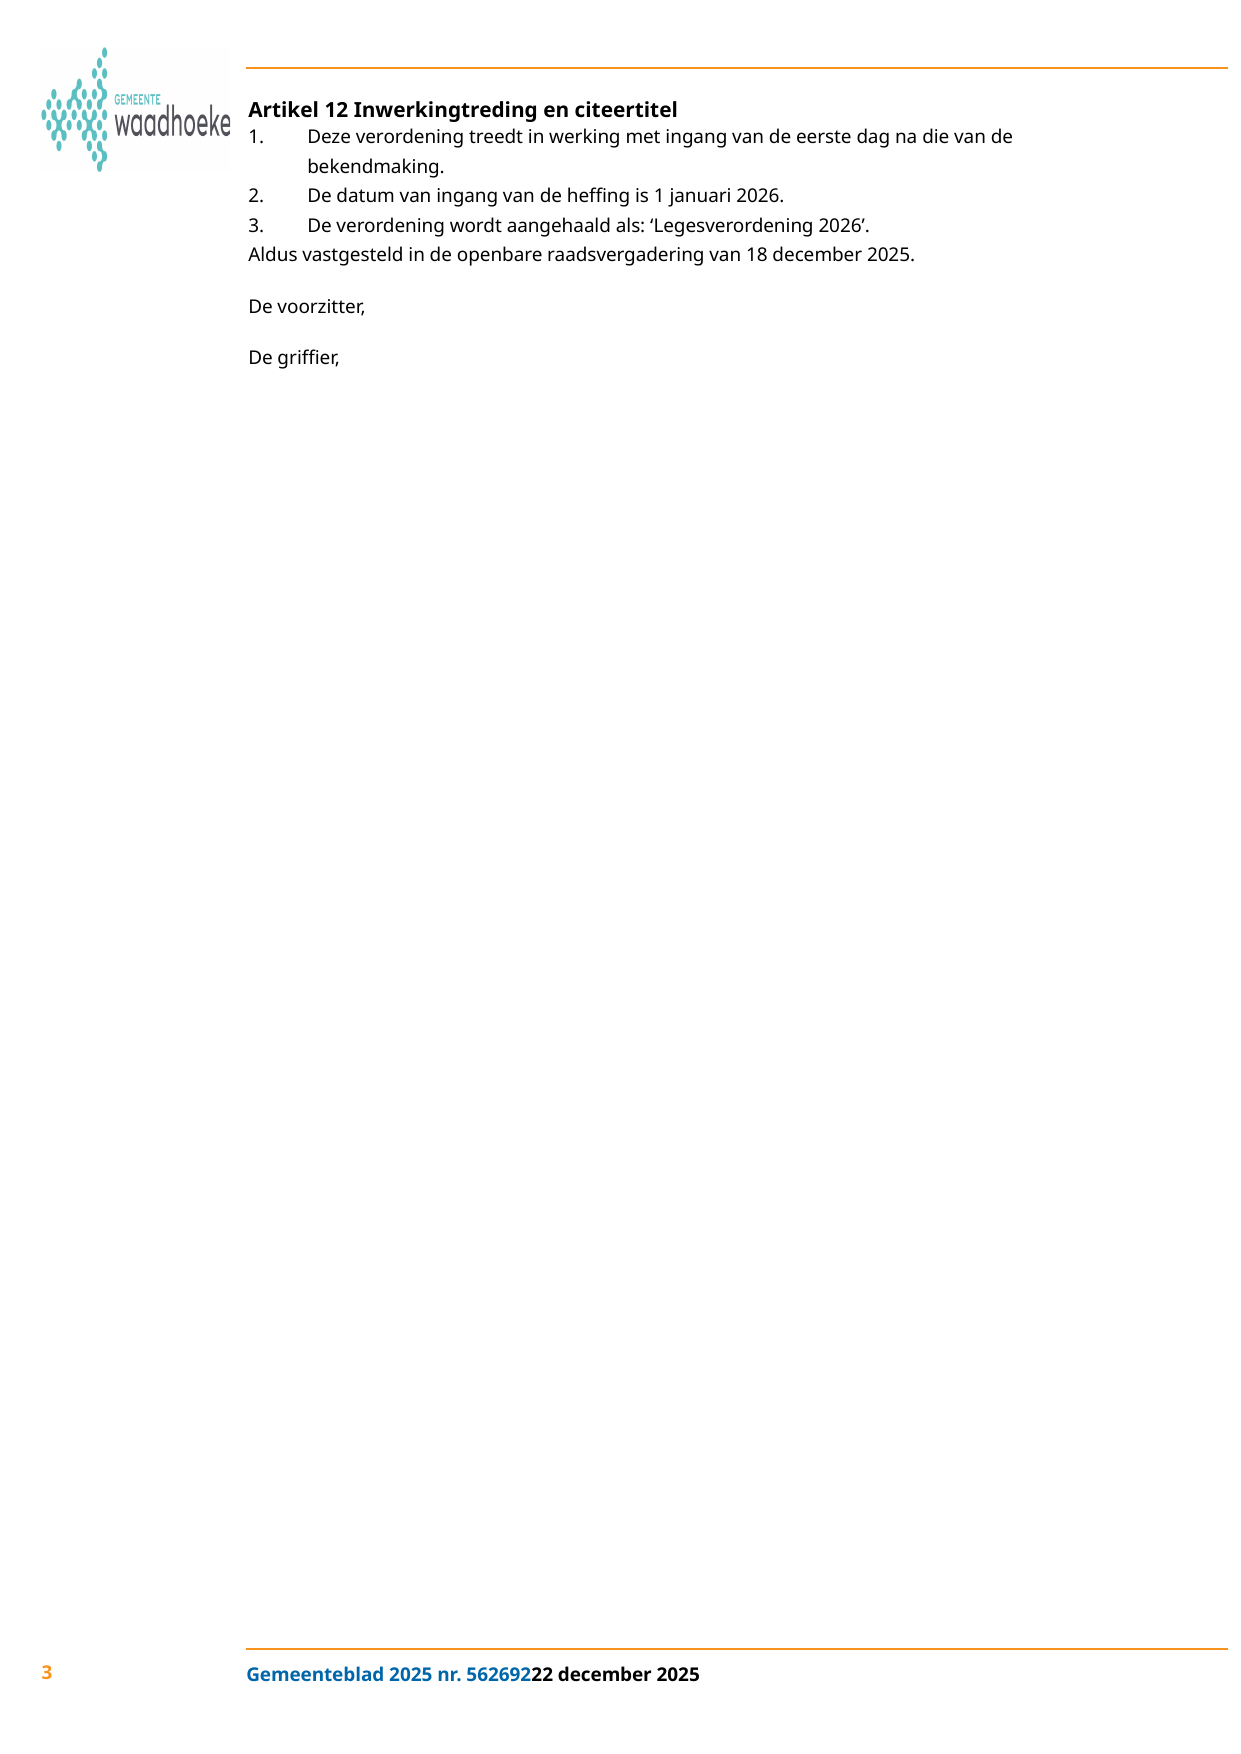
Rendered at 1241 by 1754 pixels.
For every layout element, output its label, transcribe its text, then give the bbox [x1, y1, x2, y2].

text Artikel 12 Inwerkingtreding en citeertitel [248, 95, 1152, 123]
list De datum van ingang van de heffing is 1 januari 2026. [248, 182, 1152, 208]
text De voorzitter, [248, 293, 1152, 319]
text Aldus vastgesteld in de openbare raadsvergadering van 18 december 2025. [248, 242, 1152, 267]
list De verordening wordt aangehaald als: ‘Legesverordening 2026’. [248, 212, 1152, 238]
list Deze verordening treedt in werking met ingang van de eerste dag na die van de bekendmaking. [248, 123, 1152, 178]
text De griffier, [248, 344, 1152, 370]
picture [41, 47, 231, 172]
